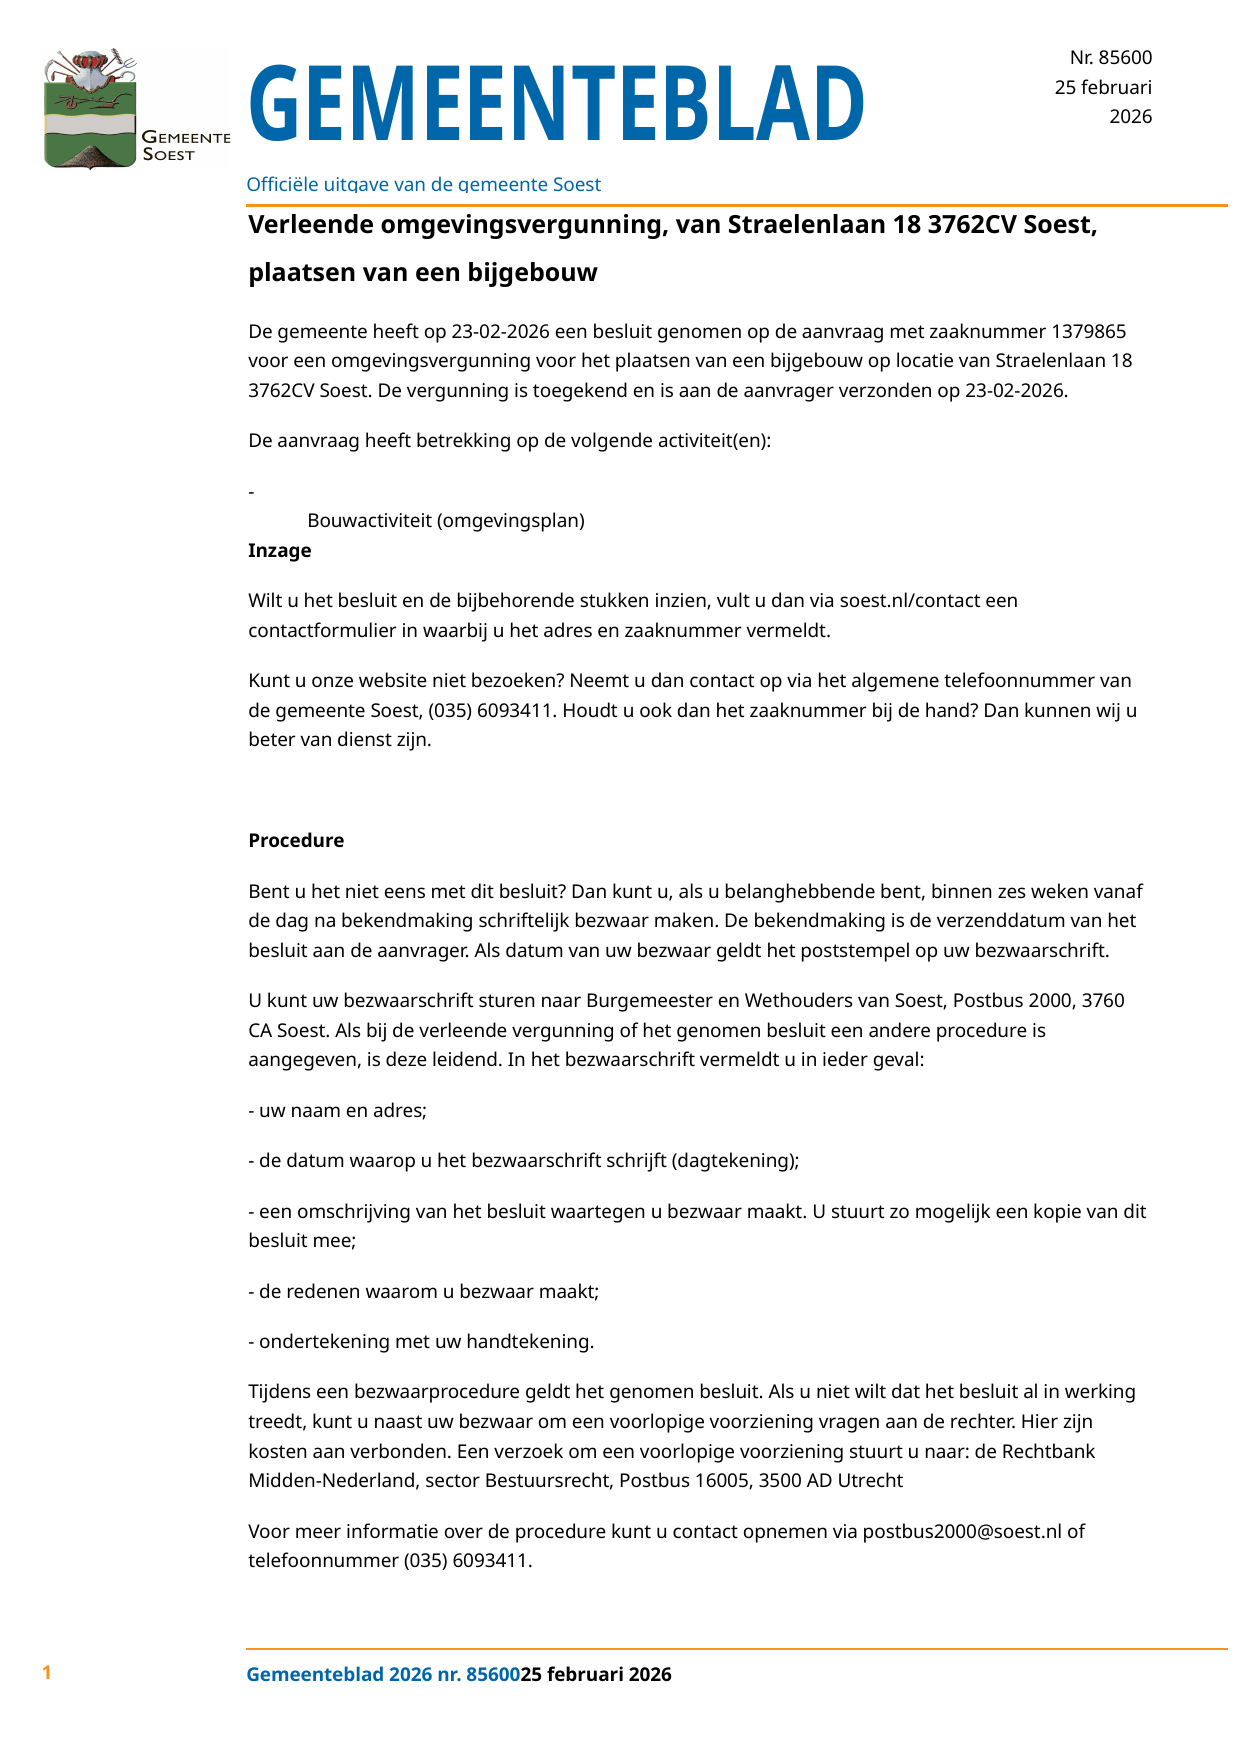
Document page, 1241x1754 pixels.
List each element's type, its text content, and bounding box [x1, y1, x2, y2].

text Tijdens een bezwaarprocedure geldt het genomen besluit. Als u niet wilt dat het besluit al in werking treedt, kunt u naast uw bezwaar om een voorlopige voorziening vragen aan de rechter. Hier zijn kosten aan verbonden. Een verzoek om een voorlopige voorziening stuurt u naar: de Rechtbank Midden-Nederland, sector Bestuursrecht, Postbus 16005, 3500 AD Utrecht [248, 1379, 1152, 1493]
text Voor meer informatie over de procedure kunt u contact opnemen via postbus2000@soest.nl of telefoonnummer (035) 6093411. [248, 1518, 1152, 1573]
text Bent u het niet eens met dit besluit? Dan kunt u, als u belanghebbende bent, binnen zes weken vanaf de dag na bekendmaking schriftelijk bezwaar maken. De bekendmaking is de verzenddatum van het besluit aan de aanvrager. Als datum van uw bezwaar geldt het poststempel op uw bezwaarschrift. [248, 878, 1152, 963]
picture [41, 47, 231, 172]
text De gemeente heeft op 23-02-2026 een besluit genomen op de aanvraag met zaaknummer 1379865 voor een omgevingsvergunning voor het plaatsen van een bijgebouw op locatie van Straelenlaan 18 3762CV Soest. De vergunning is toegekend en is aan de aanvrager verzonden op 23-02-2026. [248, 318, 1152, 403]
text U kunt uw bezwaarschrift sturen naar Burgemeester en Wethouders van Soest, Postbus 2000, 3760 CA Soest. Als bij de verleende vergunning of het genomen besluit een andere procedure is aangegeven, is deze leidend. In het bezwaarschrift vermeldt u in ieder geval: [248, 987, 1152, 1072]
text - uw naam en adres; [248, 1097, 1152, 1123]
text - ondertekening met uw handtekening. [248, 1328, 1152, 1354]
text Inzage [248, 537, 1152, 563]
text - een omschrijving van het besluit waartegen u bezwaar maakt. U stuurt zo mogelijk een kopie van dit besluit mee; [248, 1198, 1152, 1253]
text Wilt u het besluit en de bijbehorende stukken inzien, vult u dan via soest.nl/contact een contactformulier in waarbij u het adres en zaaknummer vermeldt. [248, 587, 1152, 643]
text Kunt u onze website niet bezoeken? Neemt u dan contact op via het algemene telefoonnummer van de gemeente Soest, (035) 6093411. Houdt u ook dan het zaaknummer bij de hand? Dan kunnen wij u beter van dienst zijn. [248, 667, 1152, 752]
text Procedure [248, 827, 1152, 853]
text Verleende omgevingsvergunning, van Straelenlaan 18 3762CV Soest, plaatsen van een bijgebouw [248, 207, 1152, 288]
text - de redenen waarom u bezwaar maakt; [248, 1278, 1152, 1304]
text - de datum waarop u het bezwaarschrift schrijft (dagtekening); [248, 1147, 1152, 1173]
text De aanvraag heeft betrekking op de volgende activiteit(en): [248, 427, 1152, 453]
list Bouwactiviteit (omgevingsplan) [248, 507, 1152, 533]
